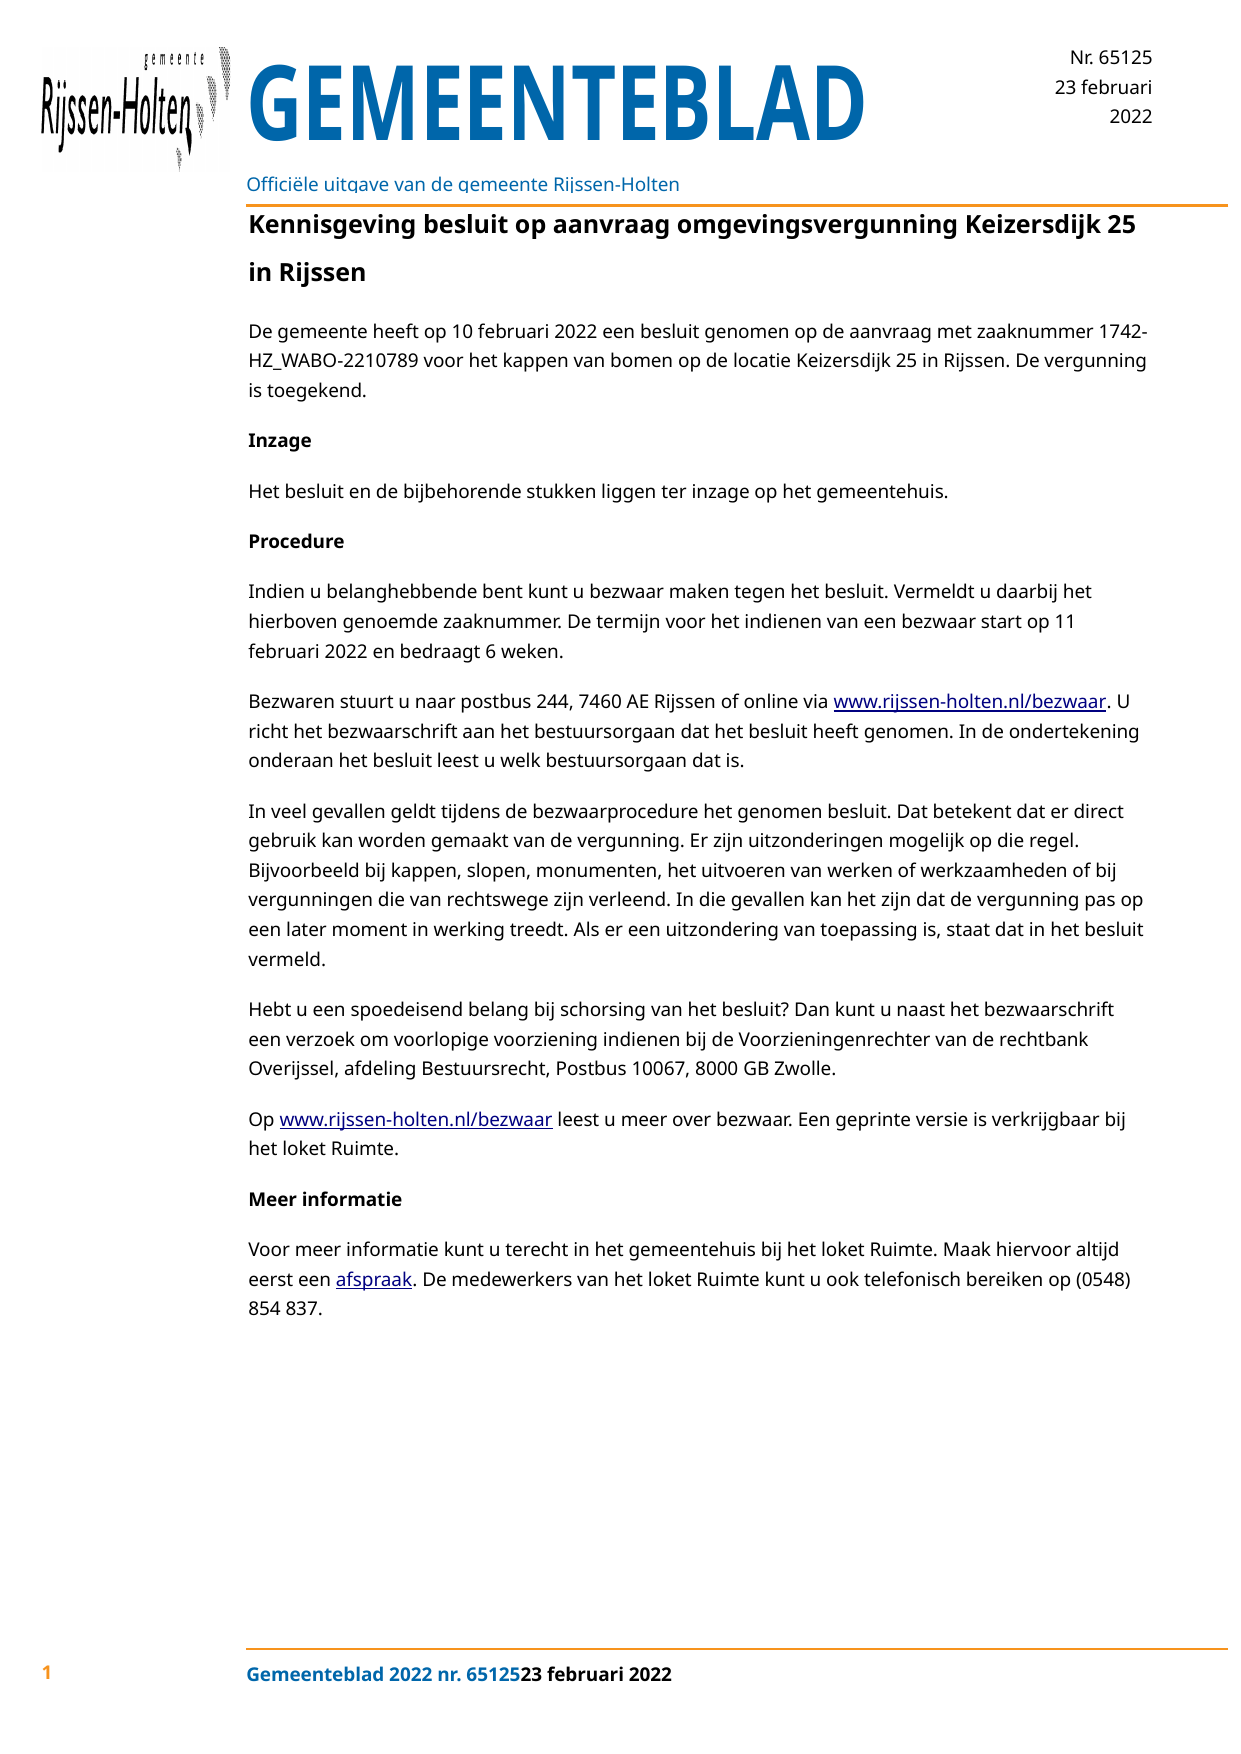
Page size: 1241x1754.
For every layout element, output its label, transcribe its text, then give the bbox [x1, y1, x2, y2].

picture [41, 47, 231, 172]
text Hebt u een spoedeisend belang bij schorsing van het besluit? Dan kunt u naast het bezwaarschrift een verzoek om voorlopige voorziening indienen bij de Voorzieningenrechter van de rechtbank Overijssel, afdeling Bestuursrecht, Postbus 10067, 8000 GB Zwolle. [248, 996, 1152, 1081]
text Inzage [248, 427, 1152, 453]
text In veel gevallen geldt tijdens de bezwaarprocedure het genomen besluit. Dat betekent dat er direct gebruik kan worden gemaakt van de vergunning. Er zijn uitzonderingen mogelijk op die regel. Bijvoorbeeld bij kappen, slopen, monumenten, het uitvoeren van werken of werkzaamheden of bij vergunningen die van rechtswege zijn verleend. In die gevallen kan het zijn dat de vergunning pas op een later moment in werking treedt. Als er een uitzondering van toepassing is, staat dat in het besluit vermeld. [248, 798, 1152, 972]
text Het besluit en de bijbehorende stukken liggen ter inzage op het gemeentehuis. [248, 478, 1152, 504]
text Bezwaren stuurt u naar postbus 244, 7460 AE Rijssen of online via www.rijssen-holten.nl/bezwaar. U richt het bezwaarschrift aan het bestuursorgaan dat het besluit heeft genomen. In de ondertekening onderaan het besluit leest u welk bestuursorgaan dat is. [248, 688, 1152, 773]
text Procedure [248, 528, 1152, 554]
text De gemeente heeft op 10 februari 2022 een besluit genomen op de aanvraag met zaaknummer 1742-HZ_WABO-2210789 voor het kappen van bomen op de locatie Keizersdijk 25 in Rijssen. De vergunning is toegekend. [248, 318, 1152, 403]
text Indien u belanghebbende bent kunt u bezwaar maken tegen het besluit. Vermeldt u daarbij het hierboven genoemde zaaknummer. De termijn voor het indienen van een bezwaar start op 11 februari 2022 en bedraagt 6 weken. [248, 579, 1152, 664]
text Voor meer informatie kunt u terecht in het gemeentehuis bij het loket Ruimte. Maak hiervoor altijd eerst een afspraak. De medewerkers van het loket Ruimte kunt u ook telefonisch bereiken op (0548) 854 837. [248, 1236, 1152, 1321]
text Kennisgeving besluit op aanvraag omgevingsvergunning Keizersdijk 25 in Rijssen [248, 207, 1152, 288]
text Meer informatie [248, 1186, 1152, 1212]
text Op www.rijssen-holten.nl/bezwaar leest u meer over bezwaar. Een geprinte versie is verkrijgbaar bij het loket Ruimte. [248, 1106, 1152, 1161]
